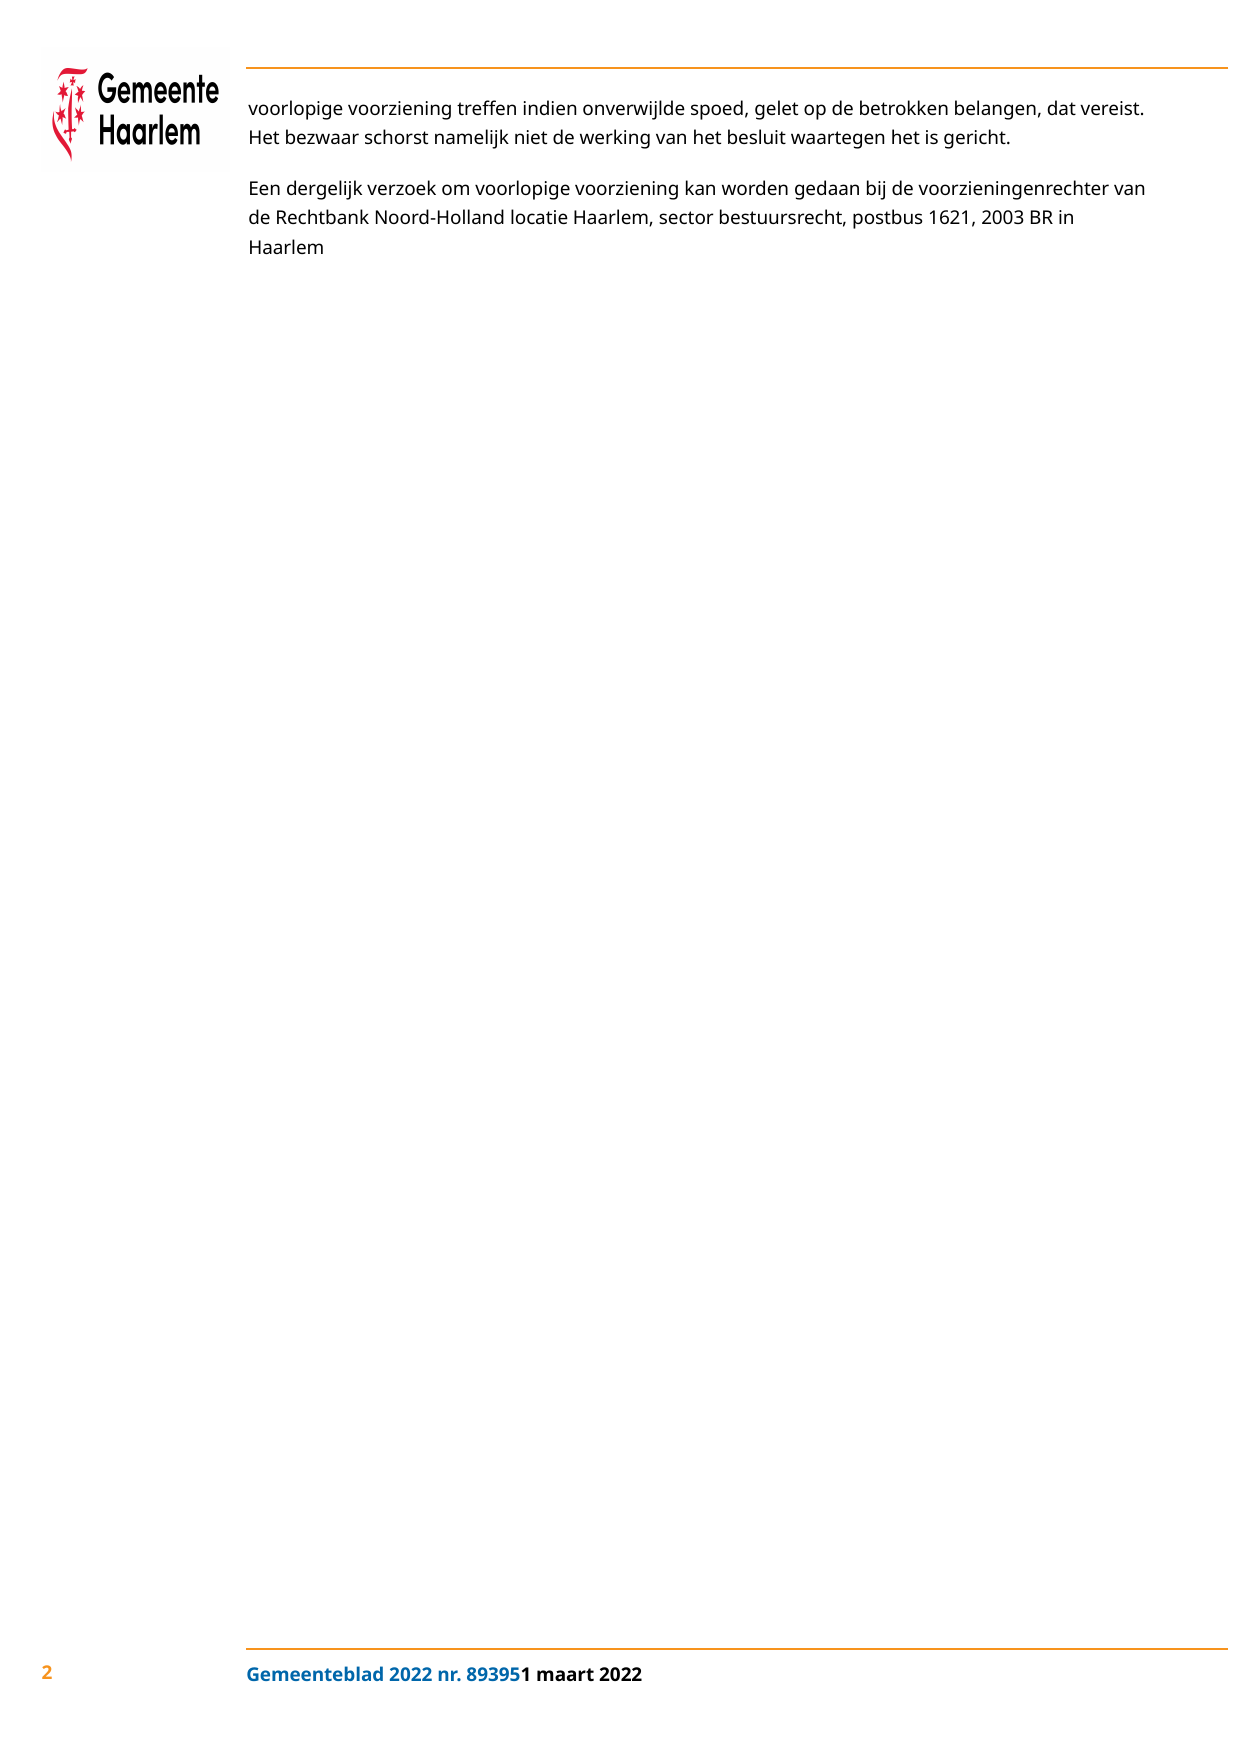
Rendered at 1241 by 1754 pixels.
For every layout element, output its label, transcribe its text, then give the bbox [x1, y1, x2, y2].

text voorlopige voorziening treffen indien onverwijlde spoed, gelet op de betrokken belangen, dat vereist. Het bezwaar schorst namelijk niet de werking van het besluit waartegen het is gericht. [248, 95, 1152, 150]
picture [41, 47, 231, 172]
text Een dergelijk verzoek om voorlopige voorziening kan worden gedaan bij de voorzieningenrechter van de Rechtbank Noord-Holland locatie Haarlem, sector bestuursrecht, postbus 1621, 2003 BR in Haarlem [248, 175, 1152, 260]
